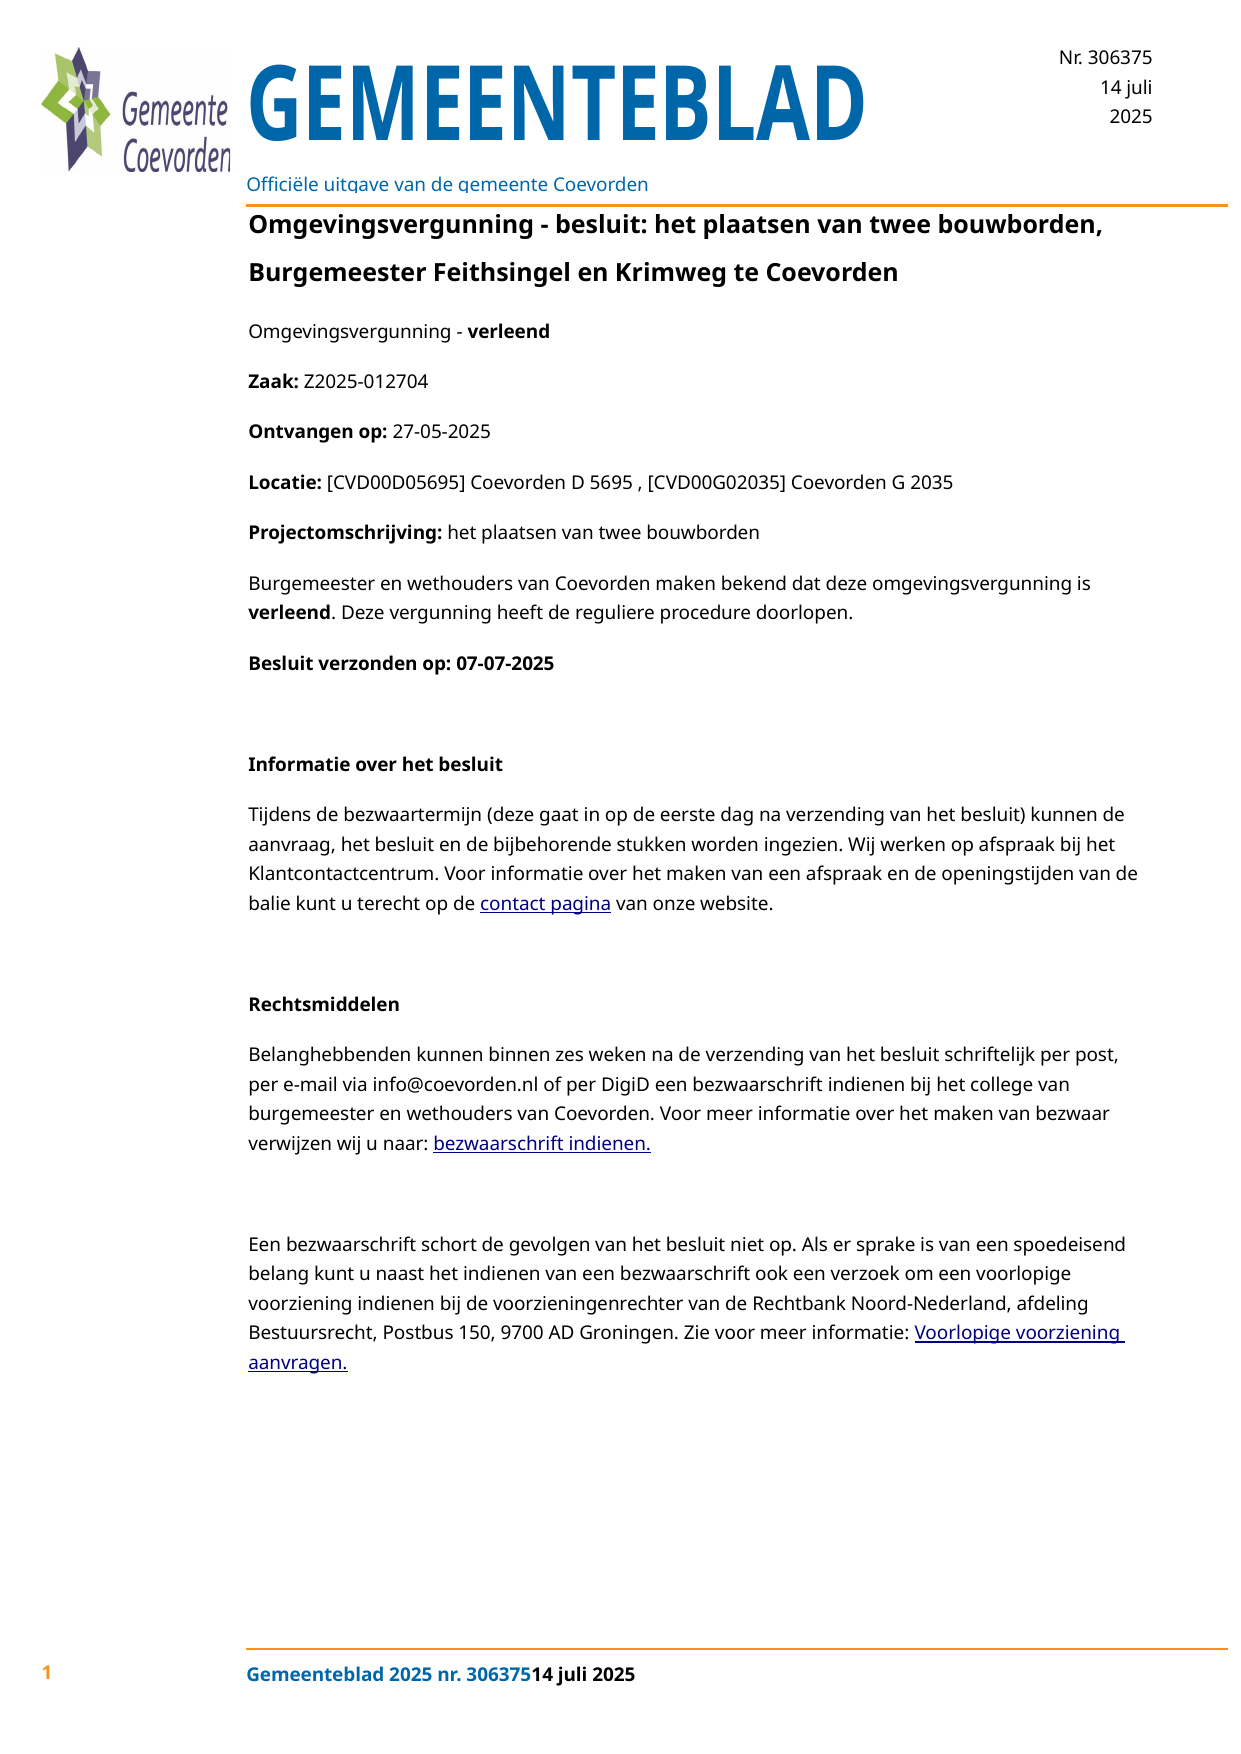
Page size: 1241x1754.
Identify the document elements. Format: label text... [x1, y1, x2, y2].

text Omgevingsvergunning - verleend [248, 318, 1152, 344]
text Projectomschrijving: het plaatsen van twee bouwborden [248, 519, 1152, 545]
text Zaak: Z2025-012704 [248, 368, 1152, 394]
text Rechtsmiddelen [248, 991, 1152, 1017]
text Omgevingsvergunning - besluit: het plaatsen van twee bouwborden, Burgemeester Feithsingel en Krimweg te Coevorden [248, 207, 1152, 288]
picture [41, 47, 231, 172]
text Locatie: [CVD00D05695] Coevorden D 5695 , [CVD00G02035] Coevorden G 2035 [248, 469, 1152, 495]
text Informatie over het besluit [248, 751, 1152, 777]
text Besluit verzonden op: 07-07-2025 [248, 650, 1152, 676]
text Tijdens de bezwaartermijn (deze gaat in op de eerste dag na verzending van het besluit) kunnen de aanvraag, het besluit en de bijbehorende stukken worden ingezien. Wij werken op afspraak bij het Klantcontactcentrum. Voor informatie over het maken van een afspraak en de openingstijden van de balie kunt u terecht op de contact pagina van onze website. [248, 801, 1152, 916]
text Burgemeester en wethouders van Coevorden maken bekend dat deze omgevingsvergunning is verleend. Deze vergunning heeft de reguliere procedure doorlopen. [248, 570, 1152, 625]
text Ontvangen op: 27-05-2025 [248, 419, 1152, 444]
text Belanghebbenden kunnen binnen zes weken na de verzending van het besluit schriftelijk per post, per e-mail via info@coevorden.nl of per DigiD een bezwaarschrift indienen bij het college van burgemeester en wethouders van Coevorden. Voor meer informatie over het maken van bezwaar verwijzen wij u naar: bezwaarschrift indienen. [248, 1041, 1152, 1156]
text Een bezwaarschrift schort de gevolgen van het besluit niet op. Als er sprake is van een spoedeisend belang kunt u naast het indienen van een bezwaarschrift ook een verzoek om een voorlopige voorziening indienen bij de voorzieningenrechter van de Rechtbank Noord-Nederland, afdeling Bestuursrecht, Postbus 150, 9700 AD Groningen. Zie voor meer informatie: Voorlopige voorziening aanvragen. [248, 1231, 1152, 1375]
